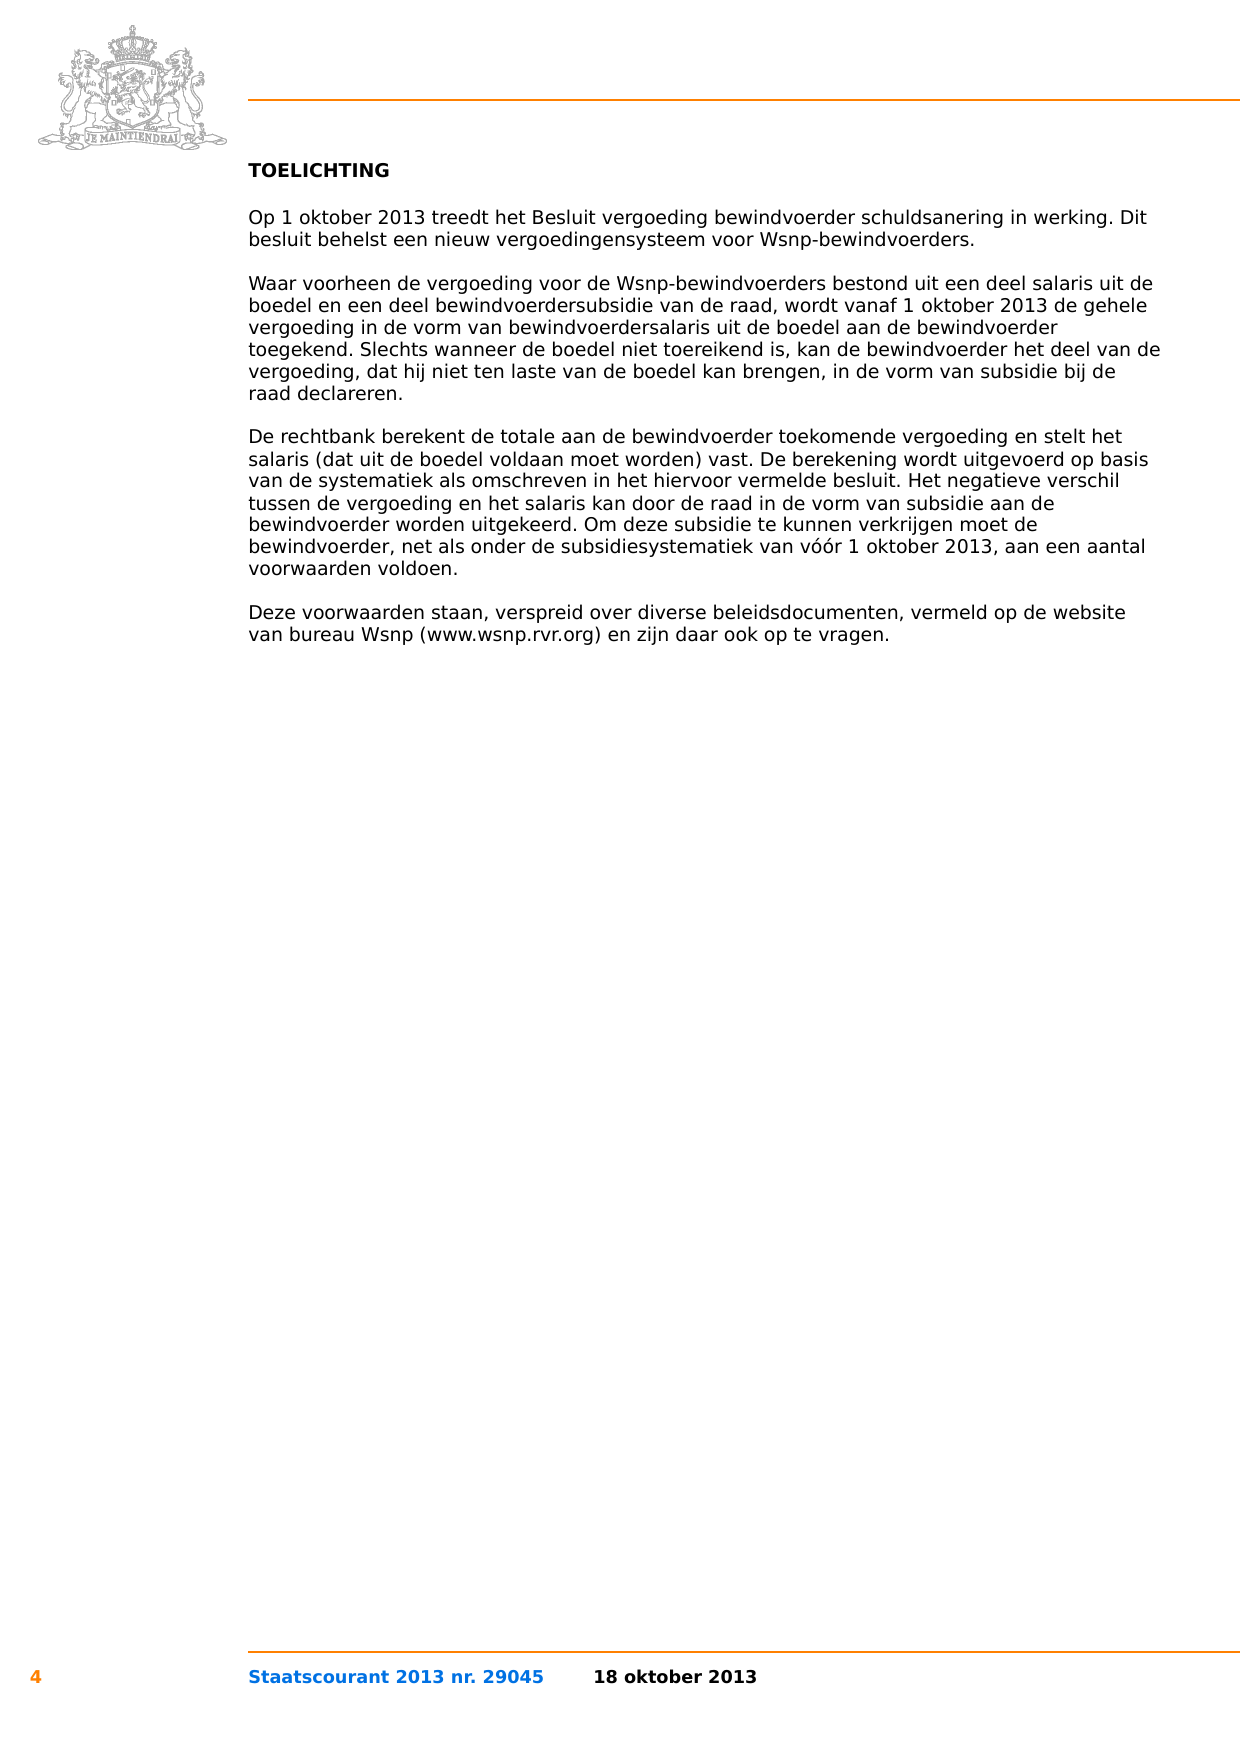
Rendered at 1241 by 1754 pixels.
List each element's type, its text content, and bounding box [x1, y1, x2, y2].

text Waar voorheen de vergoeding voor de Wsnp-bewindvoerders bestond uit een deel salaris uit de boedel en een deel bewindvoerdersubsidie van de raad, wordt vanaf 1 oktober 2013 de gehele vergoeding in de vorm van bewindvoerdersalaris uit de boedel aan de bewindvoerder toegekend. Slechts wanneer de boedel niet toereikend is, kan de bewindvoerder het deel van de vergoeding, dat hij niet ten laste van de boedel kan brengen, in de vorm van subsidie bij de raad declareren. [248, 273, 1163, 404]
text Deze voorwaarden staan, verspreid over diverse beleidsdocumenten, vermeld op de website van bureau Wsnp (www.wsnp.rvr.org) en zijn daar ook op te vragen. [248, 602, 1163, 646]
subtitle TOELICHTING [248, 160, 1163, 182]
text Op 1 oktober 2013 treedt het Besluit vergoeding bewindvoerder schuldsanering in werking. Dit besluit behelst een nieuw vergoedingensysteem voor Wsnp-bewindvoerders. [248, 207, 1163, 251]
picture [38, 25, 227, 150]
text De rechtbank berekent de totale aan de bewindvoerder toekomende vergoeding en stelt het salaris (dat uit de boedel voldaan moet worden) vast. De berekening wordt uitgevoerd op basis van de systematiek als omschreven in het hiervoor vermelde besluit. Het negatieve verschil tussen de vergoeding en het salaris kan door de raad in de vorm van subsidie aan de bewindvoerder worden uitgekeerd. Om deze subsidie te kunnen verkrijgen moet de bewindvoerder, net als onder de subsidiesystematiek van vóór 1 oktober 2013, aan een aantal voorwaarden voldoen. [248, 426, 1163, 580]
